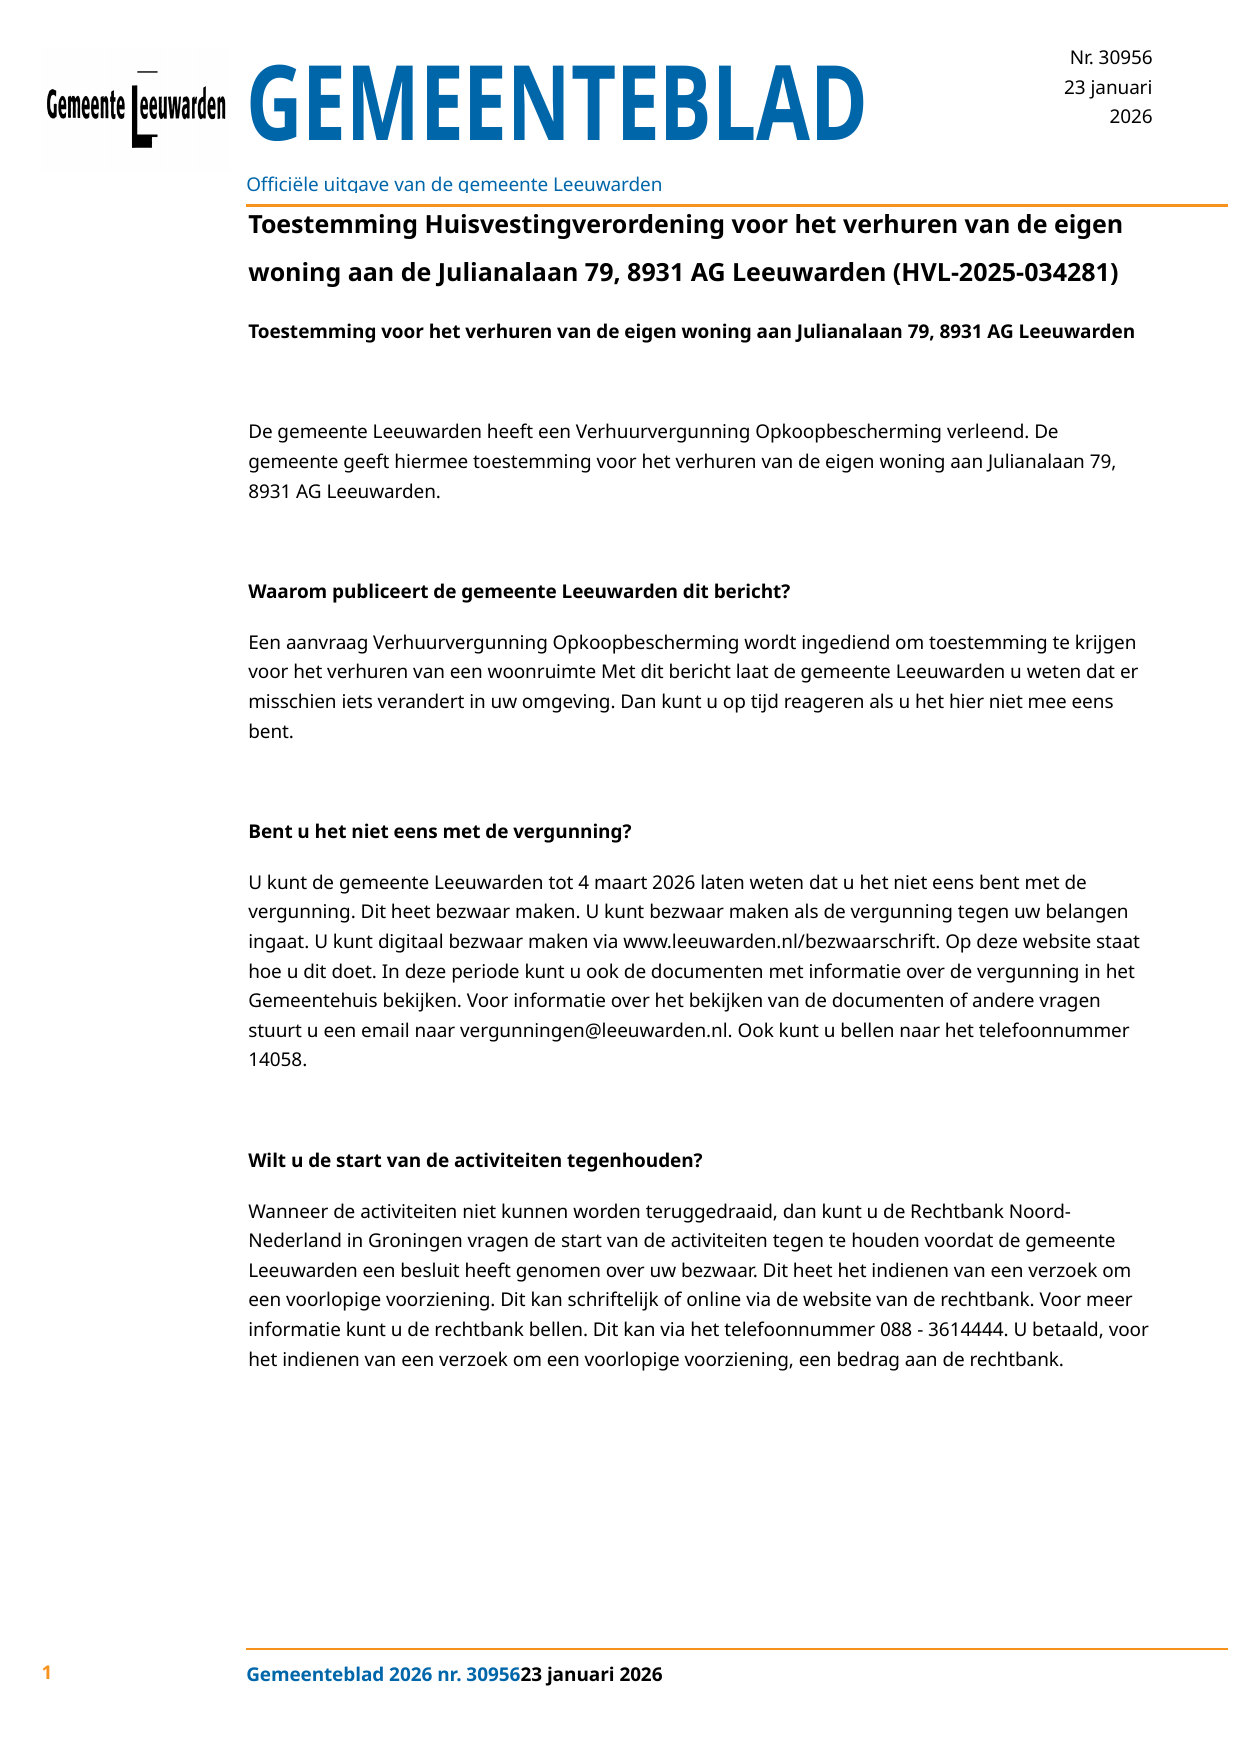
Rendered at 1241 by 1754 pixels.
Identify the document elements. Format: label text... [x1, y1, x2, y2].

text Toestemming Huisvestingverordening voor het verhuren van de eigen woning aan de Julianalaan 79, 8931 AG Leeuwarden (HVL-2025-034281) [248, 207, 1152, 288]
text Wanneer de activiteiten niet kunnen worden teruggedraaid, dan kunt u de Rechtbank Noord-Nederland in Groningen vragen de start van de activiteiten tegen te houden voordat de gemeente Leeuwarden een besluit heeft genomen over uw bezwaar. Dit heet het indienen van een verzoek om een voorlopige voorziening. Dit kan schriftelijk of online via de website van de rechtbank. Voor meer informatie kunt u de rechtbank bellen. Dit kan via het telefoonnummer 088 - 3614444. U betaald, voor het indienen van een verzoek om een voorlopige voorziening, een bedrag aan de rechtbank. [248, 1198, 1152, 1372]
text Een aanvraag Verhuurvergunning Opkoopbescherming wordt ingediend om toestemming te krijgen voor het verhuren van een woonruimte Met dit bericht laat de gemeente Leeuwarden u weten dat er misschien iets verandert in uw omgeving. Dan kunt u op tijd reageren als u het hier niet mee eens bent. [248, 629, 1152, 744]
picture [41, 47, 231, 172]
text U kunt de gemeente Leeuwarden tot 4 maart 2026 laten weten dat u het niet eens bent met de vergunning. Dit heet bezwaar maken. U kunt bezwaar maken als de vergunning tegen uw belangen ingaat. U kunt digitaal bezwaar maken via www.leeuwarden.nl/bezwaarschrift. Op deze website staat hoe u dit doet. In deze periode kunt u ook de documenten met informatie over de vergunning in het Gemeentehuis bekijken. Voor informatie over het bekijken van de documenten of andere vragen stuurt u een email naar vergunningen@leeuwarden.nl. Ook kunt u bellen naar het telefoonnummer 14058. [248, 869, 1152, 1072]
text De gemeente Leeuwarden heeft een Verhuurvergunning Opkoopbescherming verleend. De gemeente geeft hiermee toestemming voor het verhuren van de eigen woning aan Julianalaan 79, 8931 AG Leeuwarden. [248, 419, 1152, 504]
text Toestemming voor het verhuren van de eigen woning aan Julianalaan 79, 8931 AG Leeuwarden [248, 318, 1152, 344]
text Waarom publiceert de gemeente Leeuwarden dit bericht? [248, 579, 1152, 604]
text Bent u het niet eens met de vergunning? [248, 819, 1152, 844]
text Wilt u de start van de activiteiten tegenhouden? [248, 1147, 1152, 1173]
